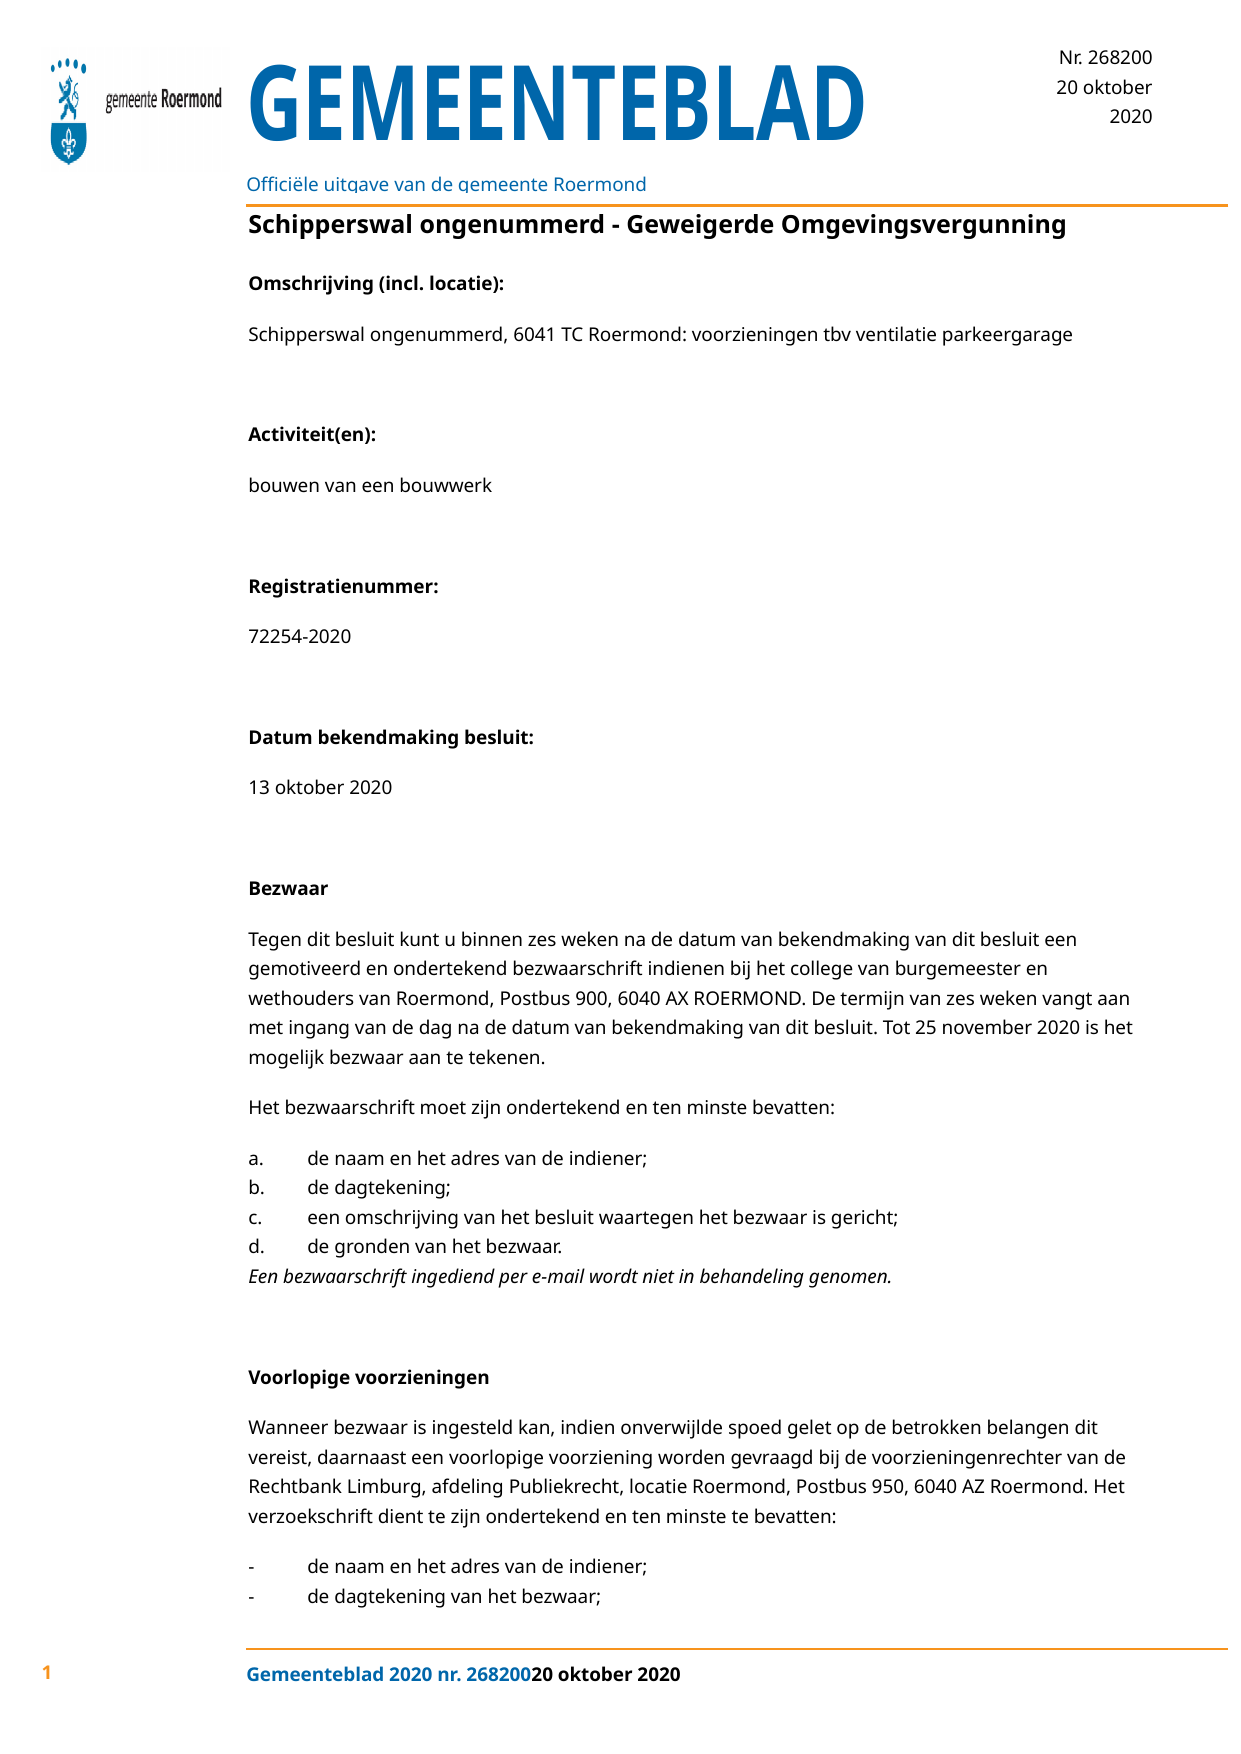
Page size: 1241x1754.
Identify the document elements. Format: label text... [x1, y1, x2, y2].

list de dagtekening; [248, 1174, 1152, 1200]
list de dagtekening van het bezwaar; [248, 1583, 1152, 1609]
list de naam en het adres van de indiener; [248, 1554, 1152, 1579]
list de naam en het adres van de indiener; [248, 1145, 1152, 1171]
picture [41, 47, 231, 172]
list een omschrijving van het besluit waartegen het bezwaar is gericht; [248, 1204, 1152, 1230]
text Schipperswal ongenummerd, 6041 TC Roermond: voorzieningen tbv ventilatie parkeergarage [248, 321, 1152, 346]
text Voorlopige voorzieningen [248, 1364, 1152, 1390]
text Datum bekendmaking besluit: [248, 724, 1152, 750]
text Schipperswal ongenummerd - Geweigerde Omgevingsvergunning [248, 207, 1152, 241]
text Het bezwaarschrift moet zijn ondertekend en ten minste bevatten: [248, 1094, 1152, 1120]
text bouwen van een bouwwerk [248, 472, 1152, 498]
text Omschrijving (incl. locatie): [248, 270, 1152, 296]
text Tegen dit besluit kunt u binnen zes weken na de datum van bekendmaking van dit besluit een gemotiveerd en ondertekend bezwaarschrift indienen bij het college van burgemeester en wethouders van Roermond, Postbus 900, 6040 AX ROERMOND. De termijn van zes weken vangt aan met ingang van de dag na de datum van bekendmaking van dit besluit. Tot 25 november 2020 is het mogelijk bezwaar aan te tekenen. [248, 926, 1152, 1070]
text Een bezwaarschrift ingediend per e-mail wordt niet in behandeling genomen. [248, 1263, 1152, 1289]
text Activiteit(en): [248, 422, 1152, 447]
text 13 oktober 2020 [248, 774, 1152, 800]
list de gronden van het bezwaar. [248, 1234, 1152, 1259]
text Wanneer bezwaar is ingesteld kan, indien onverwijlde spoed gelet op de betrokken belangen dit vereist, daarnaast een voorlopige voorziening worden gevraagd bij de voorzieningenrechter van de Rechtbank Limburg, afdeling Publiekrecht, locatie Roermond, Postbus 950, 6040 AZ Roermond. Het verzoekschrift dient te zijn ondertekend en ten minste te bevatten: [248, 1414, 1152, 1529]
text Registratienummer: [248, 573, 1152, 598]
text 72254-2020 [248, 623, 1152, 649]
text Bezwaar [248, 875, 1152, 901]
